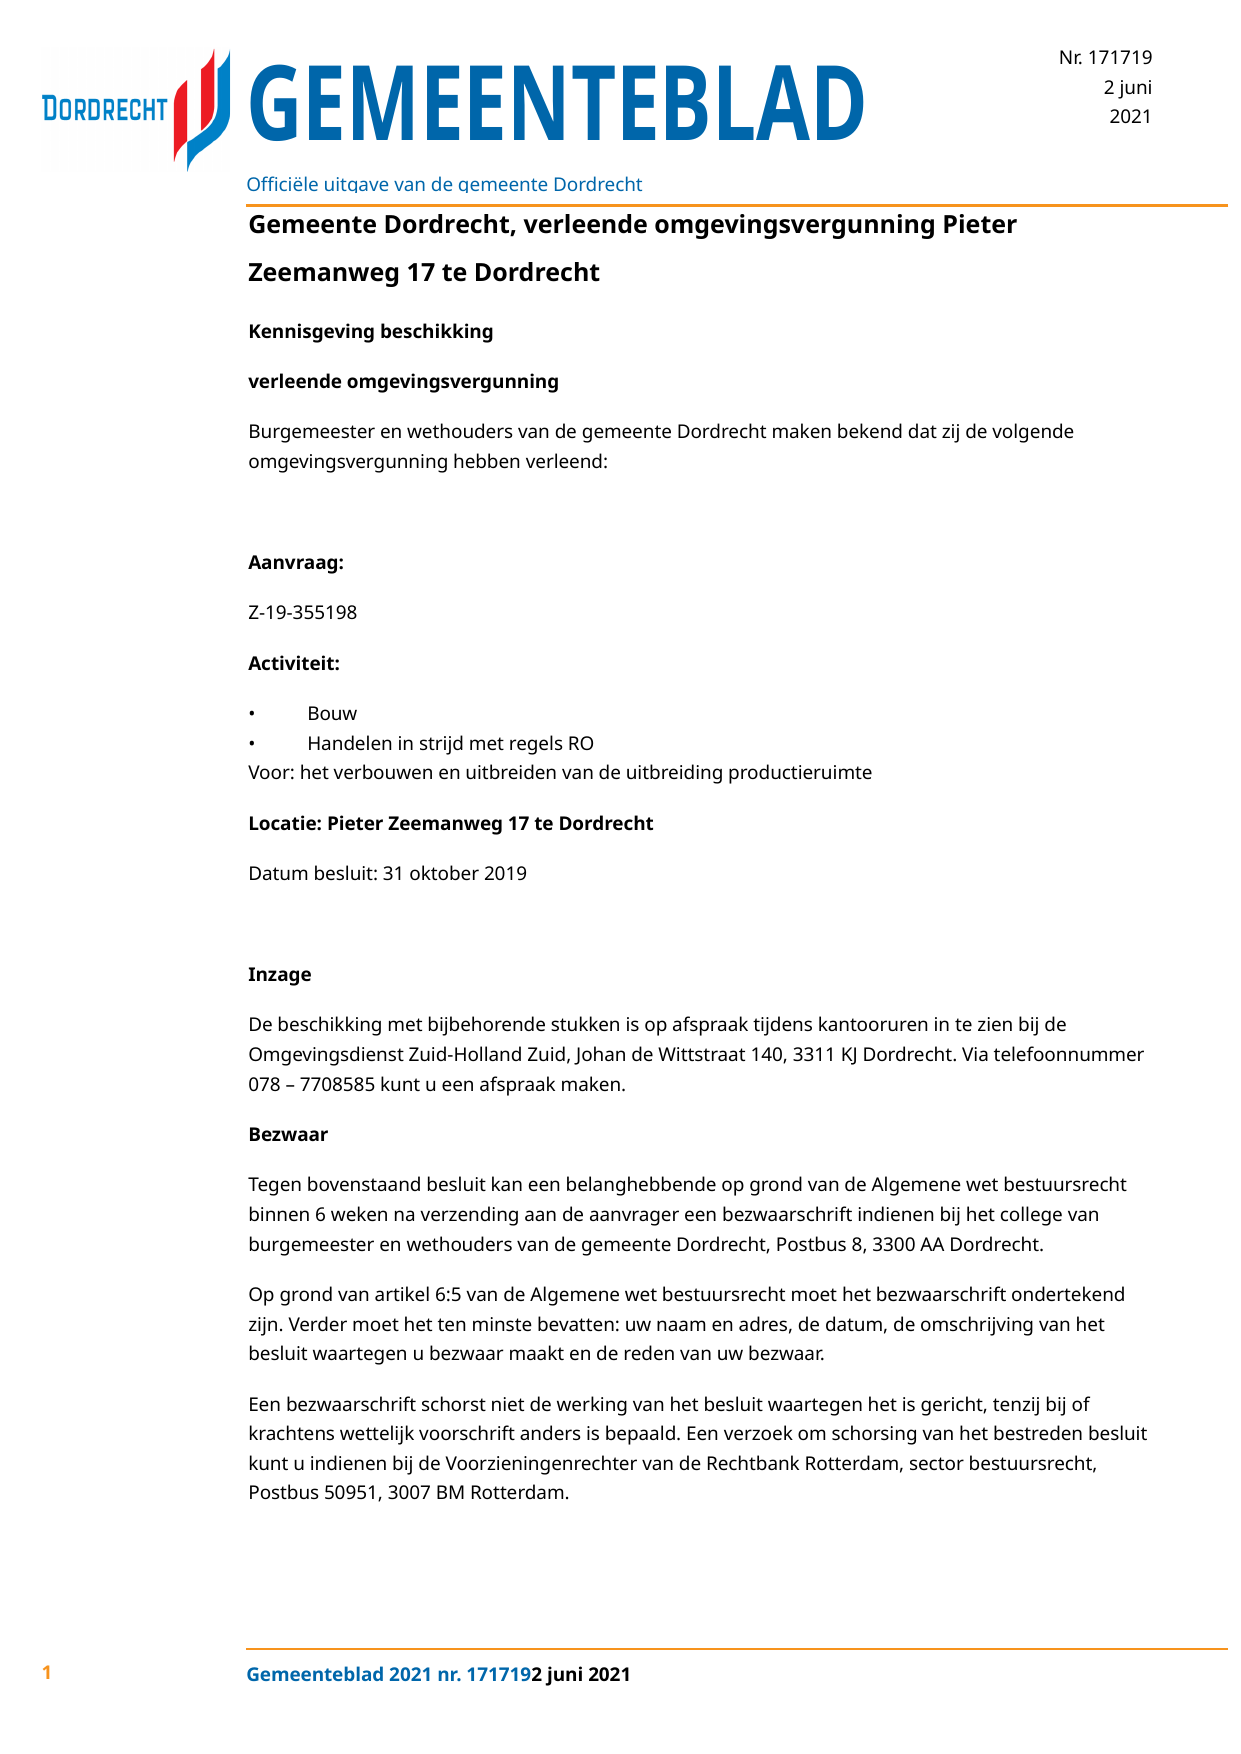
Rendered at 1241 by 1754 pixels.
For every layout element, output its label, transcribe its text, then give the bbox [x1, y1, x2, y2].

text Burgemeester en wethouders van de gemeente Dordrecht maken bekend dat zij de volgende omgevingsvergunning hebben verleend: [248, 419, 1152, 474]
text Tegen bovenstaand besluit kan een belanghebbende op grond van de Algemene wet bestuursrecht binnen 6 weken na verzending aan de aanvrager een bezwaarschrift indienen bij het college van burgemeester en wethouders van de gemeente Dordrecht, Postbus 8, 3300 AA Dordrecht. [248, 1172, 1152, 1257]
text verleende omgevingsvergunning [248, 368, 1152, 394]
text Activiteit: [248, 650, 1152, 676]
text Aanvraag: [248, 549, 1152, 575]
text Voor: het verbouwen en uitbreiden van de uitbreiding productieruimte [248, 759, 1152, 785]
list Bouw [248, 700, 1152, 726]
text Kennisgeving beschikking [248, 318, 1152, 344]
text Z-19-355198 [248, 599, 1152, 625]
text Gemeente Dordrecht, verleende omgevingsvergunning Pieter Zeemanweg 17 te Dordrecht [248, 207, 1152, 288]
text Inzage [248, 961, 1152, 987]
text De beschikking met bijbehorende stukken is op afspraak tijdens kantooruren in te zien bij de Omgevingsdienst Zuid-Holland Zuid, Johan de Wittstraat 140, 3311 KJ Dordrecht. Via telefoonnummer 078 – 7708585 kunt u een afspraak maken. [248, 1012, 1152, 1097]
list Handelen in strijd met regels RO [248, 730, 1152, 756]
text Locatie: Pieter Zeemanweg 17 te Dordrecht [248, 810, 1152, 836]
text Bezwaar [248, 1121, 1152, 1147]
text Op grond van artikel 6:5 van de Algemene wet bestuursrecht moet het bezwaarschrift ondertekend zijn. Verder moet het ten minste bevatten: uw naam en adres, de datum, de omschrijving van het besluit waartegen u bezwaar maakt en de reden van uw bezwaar. [248, 1281, 1152, 1366]
text Een bezwaarschrift schorst niet de werking van het besluit waartegen het is gericht, tenzij bij of krachtens wettelijk voorschrift anders is bepaald. Een verzoek om schorsing van het bestreden besluit kunt u indienen bij de Voorzieningenrechter van de Rechtbank Rotterdam, sector bestuursrecht, Postbus 50951, 3007 BM Rotterdam. [248, 1391, 1152, 1505]
text Datum besluit: 31 oktober 2019 [248, 860, 1152, 886]
picture [41, 47, 231, 172]
